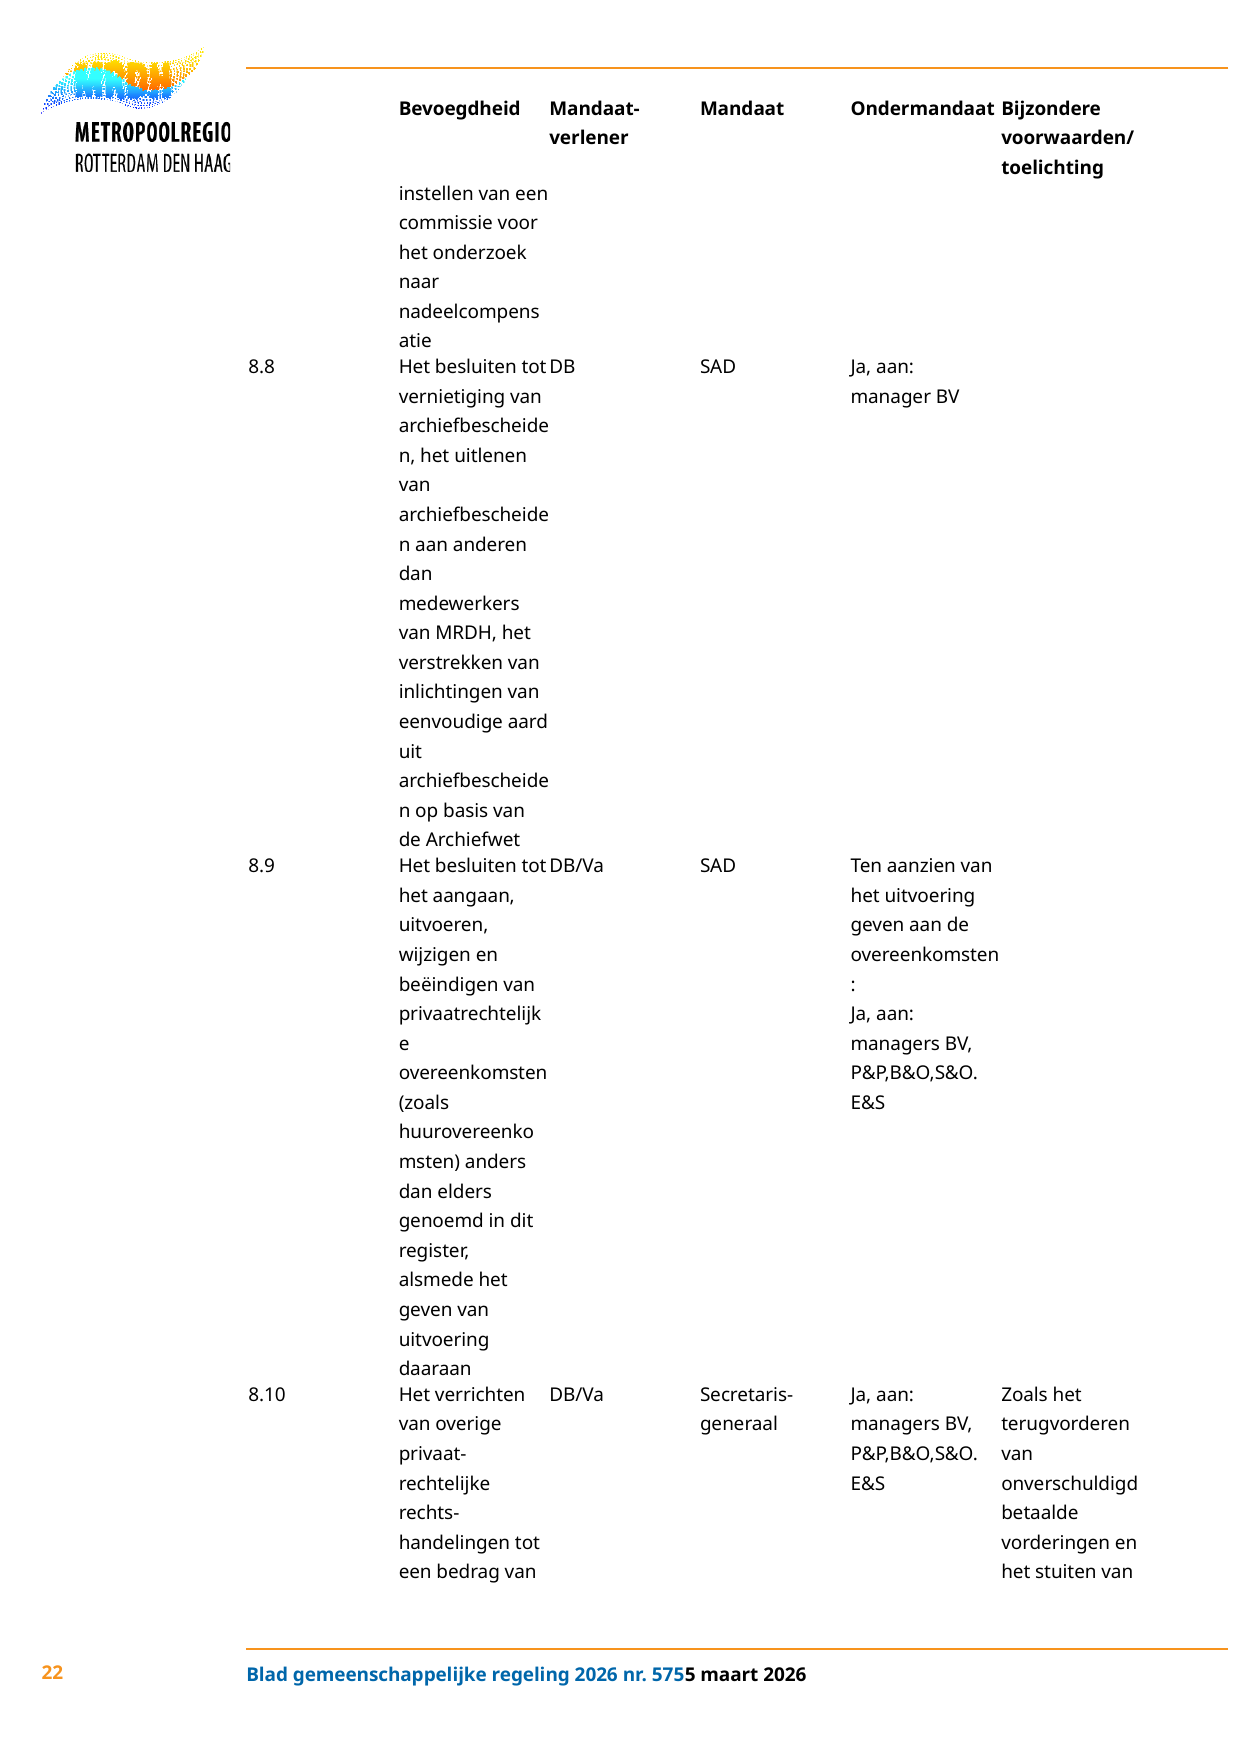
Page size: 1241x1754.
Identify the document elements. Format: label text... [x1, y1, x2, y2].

table_cell Het besluiten tot het aangaan, uitvoeren, wijzigen en beëindigen van privaatrechtelijke overeenkomsten (zoals huurovereenkomsten) anders dan elders genoemd in dit register, alsmede het geven van uitvoering daaraan [399, 853, 549, 1381]
table_cell DB/Va [549, 853, 700, 1381]
table_cell Zoals het terugvorderen van onverschuldigd betaalde vorderingen en het stuiten van [1001, 1381, 1152, 1584]
table_cell [850, 180, 1001, 353]
table_cell instellen van een commissie voor het onderzoek naar nadeelcompensatie [399, 180, 549, 353]
table_cell 8.10 [248, 1381, 398, 1584]
table_cell Het verrichten van overige privaat-rechtelijke rechts-handelingen tot een bedrag van [399, 1381, 549, 1584]
table_header Mandaat [700, 95, 850, 180]
table_cell [700, 180, 850, 353]
table_header Mandaat-verlener [549, 95, 700, 180]
table_cell SAD [700, 353, 850, 852]
table_cell 8.9 [248, 853, 398, 1381]
picture [41, 47, 231, 172]
table_cell Secretaris-generaal [700, 1381, 850, 1584]
table_cell DB [549, 353, 700, 852]
table_cell Het besluiten tot vernietiging van archiefbescheiden, het uitlenen van archiefbescheiden aan anderen dan medewerkers van MRDH, het verstrekken van inlichtingen van eenvoudige aard uit archiefbescheiden op basis van de Archiefwet [399, 353, 549, 852]
table_cell 8.8 [248, 353, 398, 852]
table_cell [248, 180, 398, 353]
table_cell SAD [700, 853, 850, 1381]
table_cell [1001, 853, 1152, 1381]
table_header Bevoegdheid [399, 95, 549, 180]
table_cell [1001, 180, 1152, 353]
table_cell Ja, aan: manager BV [850, 353, 1001, 852]
table_header [248, 95, 398, 180]
table_header Bijzondere voorwaarden/ toelichting [1001, 95, 1152, 180]
table_header Ondermandaat [850, 95, 1001, 180]
table_cell Ja, aan: managers BV, P&P,B&O,S&O. E&S [850, 1381, 1001, 1584]
table_cell Ten aanzien van het uitvoering geven aan de overeenkomsten: Ja, aan: managers BV, P&P,B&O,S&O. E&S [850, 853, 1001, 1381]
table_cell [1001, 353, 1152, 852]
table_cell [549, 180, 700, 353]
table_cell DB/Va [549, 1381, 700, 1584]
